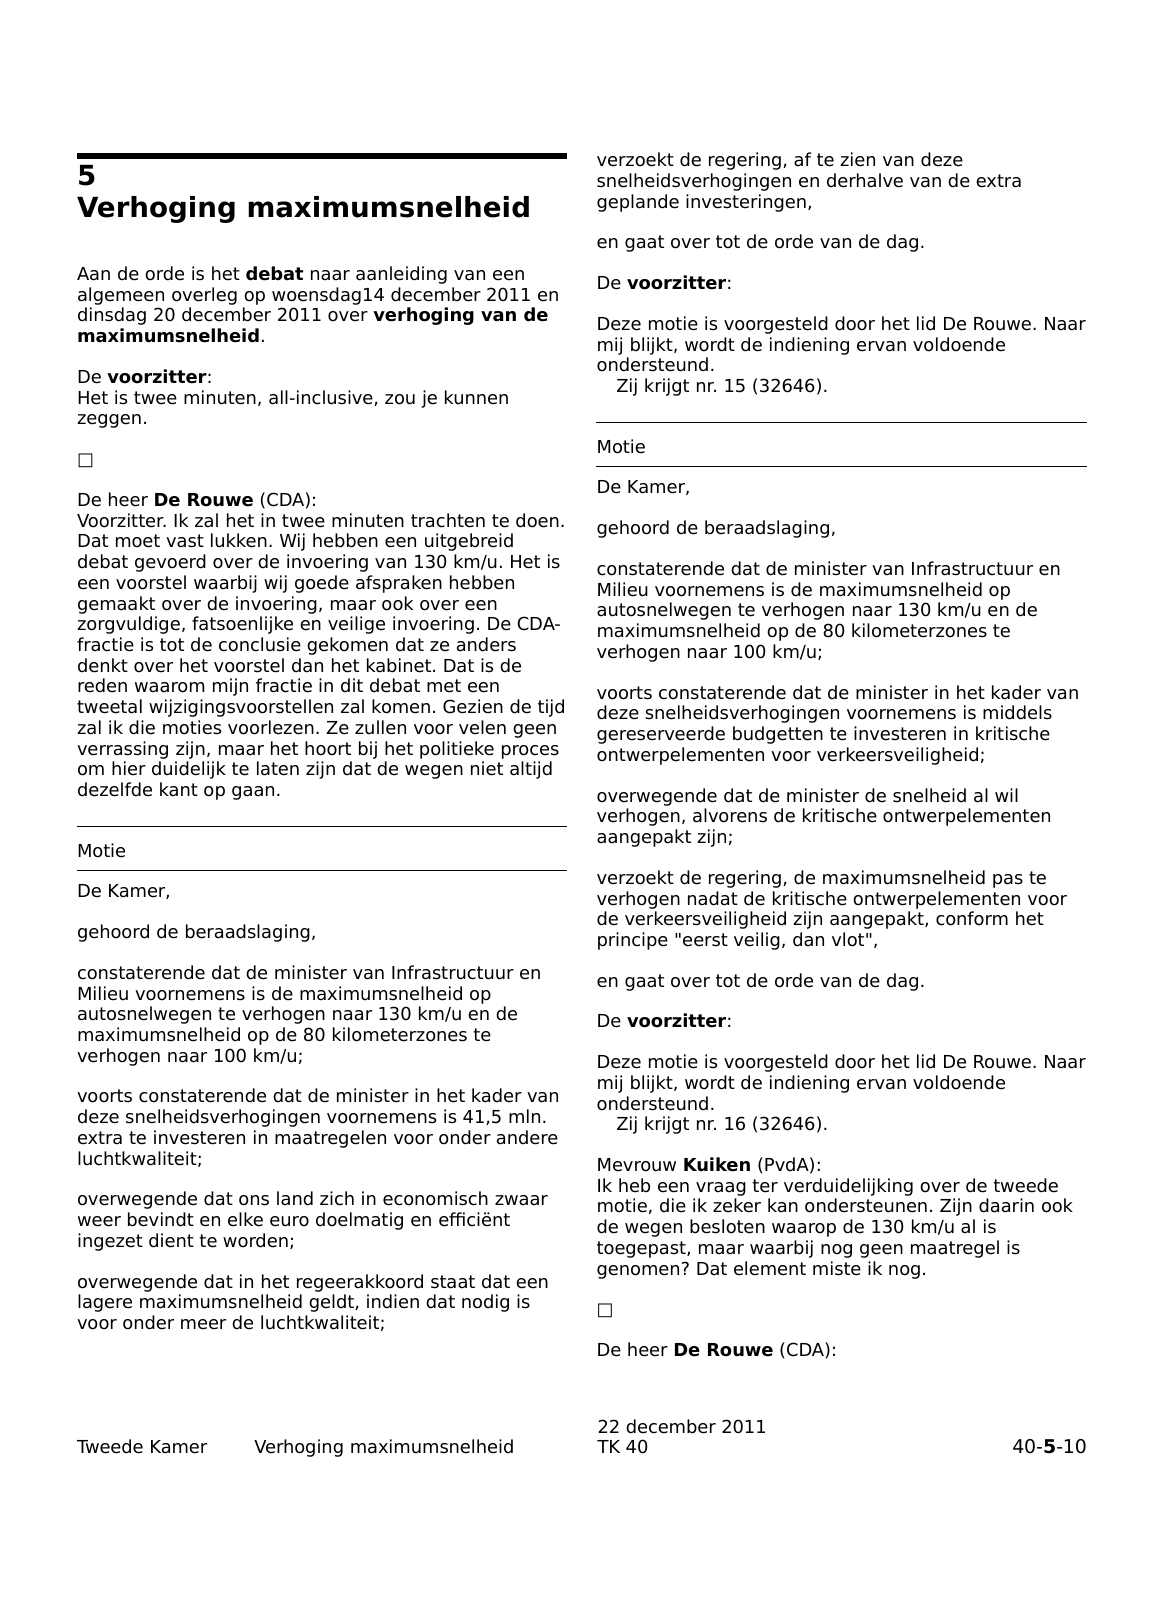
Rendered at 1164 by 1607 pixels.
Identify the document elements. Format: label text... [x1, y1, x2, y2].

text Ik heb een vraag ter verduidelijking over de tweede motie, die ik zeker kan ondersteunen. Zijn daarin ook de wegen besloten waarop de 130 km/u al is toegepast, maar waarbij nog geen maatregel is genomen? Dat element miste ik nog. [596, 1176, 1087, 1279]
text gehoord de beraadslaging, [596, 518, 1087, 539]
text gehoord de beraadslaging, [77, 922, 567, 943]
title 5 Verhoging maximumsnelheid [77, 159, 567, 224]
text De voorzitter: [596, 1011, 1087, 1032]
text De voorzitter: [596, 273, 1087, 294]
text Aan de orde is het debat naar aanleiding van een algemeen overleg op woensdag14 december 2011 en dinsdag 20 december 2011 over verhoging van de maximumsnelheid. [77, 264, 567, 347]
text Zij krijgt nr. 15 (32646). [596, 376, 1087, 397]
text overwegende dat de minister de snelheid al wil verhogen, alvorens de kritische ontwerpelementen aangepakt zijn; [596, 785, 1087, 848]
text De voorzitter: [77, 367, 567, 387]
text De heer De Rouwe (CDA): [77, 490, 567, 510]
text De heer De Rouwe (CDA): [596, 1340, 1087, 1361]
text Zij krijgt nr. 16 (32646). [596, 1114, 1087, 1135]
text De Kamer, [77, 881, 567, 902]
text en gaat over tot de orde van de dag. [596, 232, 1087, 253]
text Voorzitter. Ik zal het in twee minuten trachten te doen. Dat moet vast lukken. Wij hebben een uitgebreid debat gevoerd over de invoering van 130 km/u. Het is een voorstel waarbij wij goede afspraken hebben gemaakt over de invoering, maar ook over een zorgvuldige, fatsoenlijke en veilige invoering. De CDA-fractie is tot de conclusie gekomen dat ze anders denkt over het voorstel dan het kabinet. Dat is de reden waarom mijn fractie in dit debat met een tweetal wijzigingsvoorstellen zal komen. Gezien de tijd zal ik die moties voorlezen. Ze zullen voor velen geen verrassing zijn, maar het hoort bij het politieke proces om hier duidelijk te laten zijn dat de wegen niet altijd dezelfde kant op gaan. [77, 510, 567, 801]
text □ [77, 449, 567, 470]
text Deze motie is voorgesteld door het lid De Rouwe. Naar mij blijkt, wordt de indiening ervan voldoende ondersteund. [596, 314, 1087, 376]
text voorts constaterende dat de minister in het kader van deze snelheidsverhogingen voornemens is middels gereserveerde budgetten te investeren in kritische ontwerpelementen voor verkeersveiligheid; [596, 682, 1087, 765]
text verzoekt de regering, de maximumsnelheid pas te verhogen nadat de kritische ontwerpelementen voor de verkeersveiligheid zijn aangepakt, conform het principe "eerst veilig, dan vlot", [596, 868, 1087, 951]
text overwegende dat in het regeerakkoord staat dat een lagere maximumsnelheid geldt, indien dat nodig is voor onder meer de luchtkwaliteit; [77, 1271, 567, 1334]
text voorts constaterende dat de minister in het kader van deze snelheidsverhogingen voornemens is 41,5 mln. extra te investeren in maatregelen voor onder andere luchtkwaliteit; [77, 1086, 567, 1169]
text □ [596, 1299, 1087, 1320]
text constaterende dat de minister van Infrastructuur en Milieu voornemens is de maximumsnelheid op autosnelwegen te verhogen naar 130 km/u en de maximumsnelheid op de 80 kilometerzones te verhogen naar 100 km/u; [77, 963, 567, 1066]
text Motie [596, 437, 1087, 457]
text overwegende dat ons land zich in economisch zwaar weer bevindt en elke euro doelmatig en efficiënt ingezet dient te worden; [77, 1189, 567, 1251]
text verzoekt de regering, af te zien van deze snelheidsverhogingen en derhalve van de extra geplande investeringen, [596, 150, 1087, 212]
text De Kamer, [596, 477, 1087, 498]
text Het is twee minuten, all-inclusive, zou je kunnen zeggen. [77, 387, 567, 429]
text en gaat over tot de orde van de dag. [596, 971, 1087, 991]
text Mevrouw Kuiken (PvdA): [596, 1155, 1087, 1176]
text constaterende dat de minister van Infrastructuur en Milieu voornemens is de maximumsnelheid op autosnelwegen te verhogen naar 130 km/u en de maximumsnelheid op de 80 kilometerzones te verhogen naar 100 km/u; [596, 559, 1087, 662]
text Deze motie is voorgesteld door het lid De Rouwe. Naar mij blijkt, wordt de indiening ervan voldoende ondersteund. [596, 1052, 1087, 1114]
text Motie [77, 841, 567, 861]
